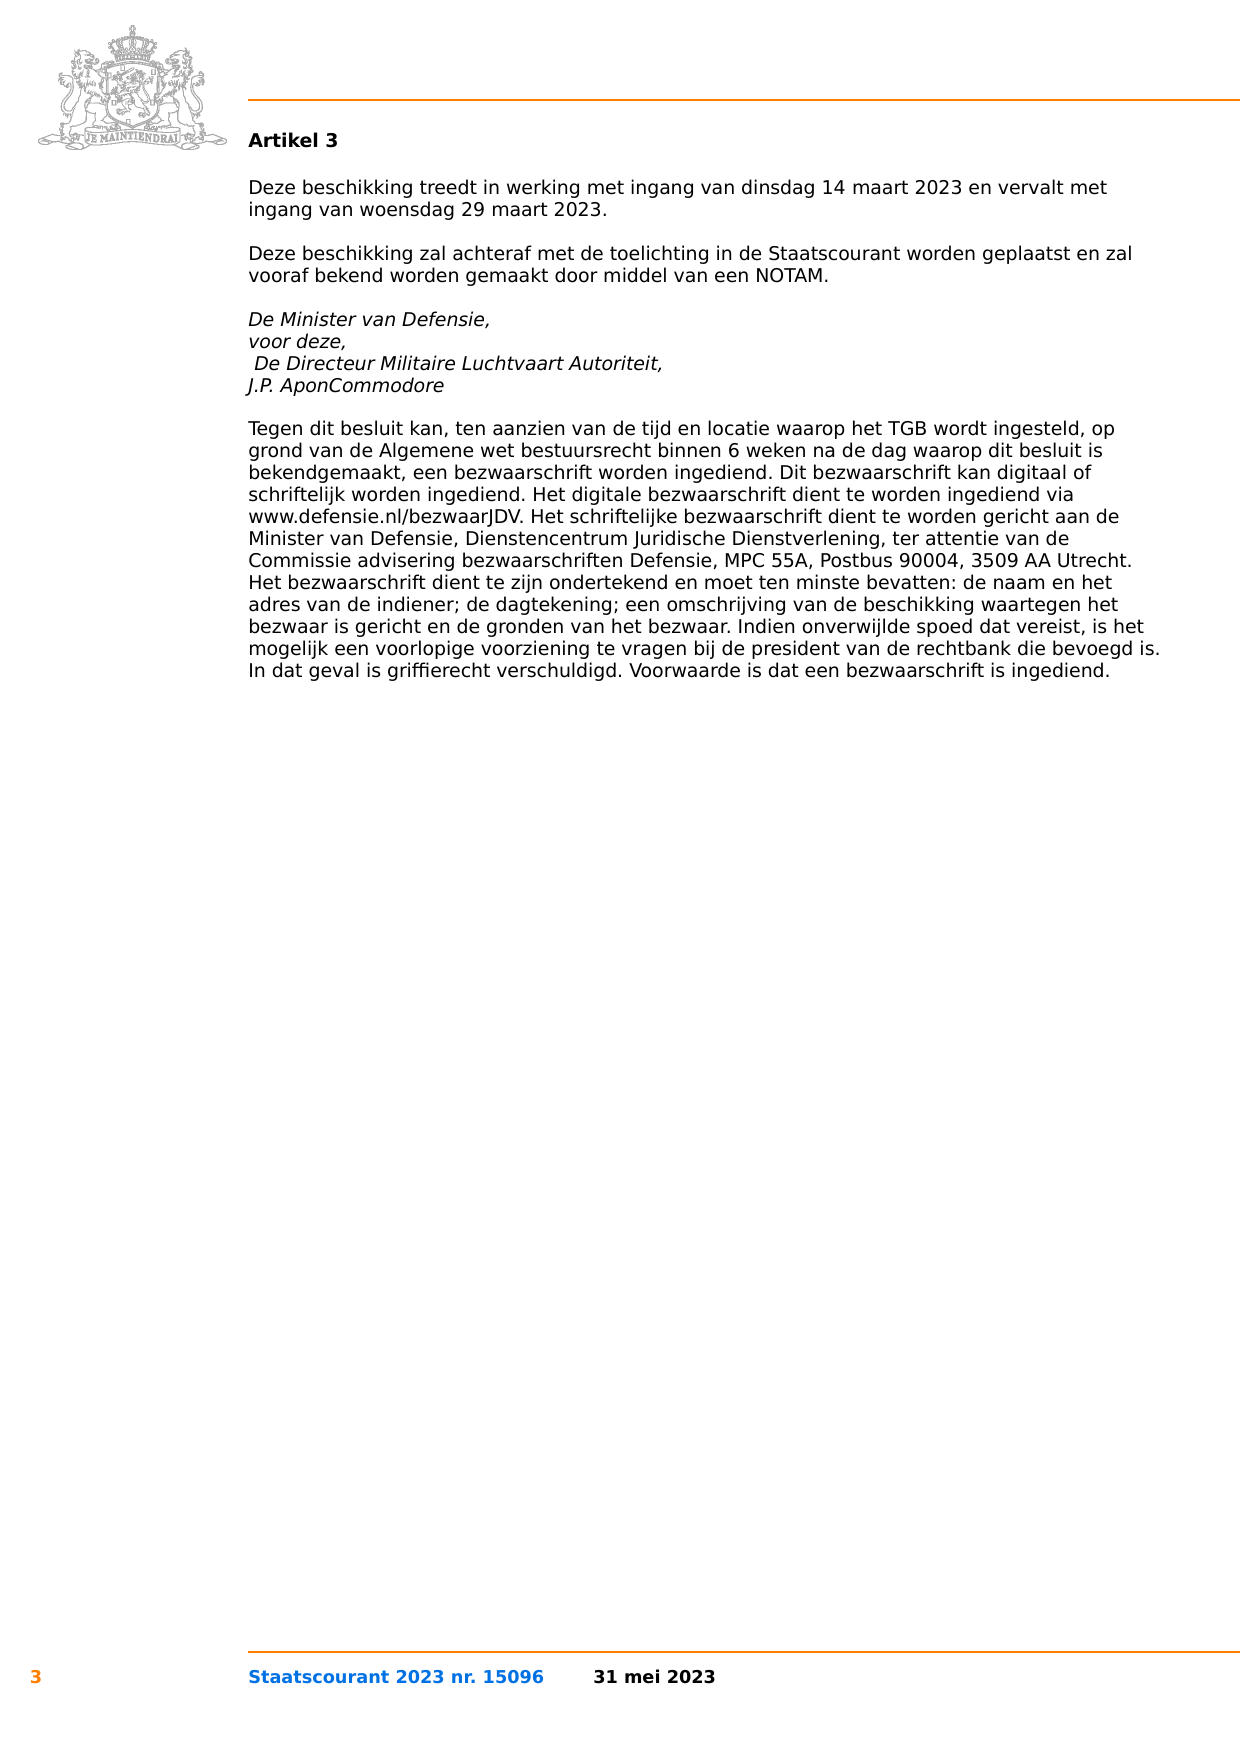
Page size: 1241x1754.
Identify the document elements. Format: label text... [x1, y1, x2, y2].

text Tegen dit besluit kan, ten aanzien van de tijd en locatie waarop het TGB wordt ingesteld, op grond van de Algemene wet bestuursrecht binnen 6 weken na de dag waarop dit besluit is bekendgemaakt, een bezwaarschrift worden ingediend. Dit bezwaarschrift kan digitaal of schriftelijk worden ingediend. Het digitale bezwaarschrift dient te worden ingediend via www.defensie.nl/bezwaarJDV. Het schriftelijke bezwaarschrift dient te worden gericht aan de Minister van Defensie, Dienstencentrum Juridische Dienstverlening, ter attentie van de Commissie advisering bezwaarschriften Defensie, MPC 55A, Postbus 90004, 3509 AA Utrecht. Het bezwaarschrift dient te zijn ondertekend en moet ten minste bevatten: de naam en het adres van de indiener; de dagtekening; een omschrijving van de beschikking waartegen het bezwaar is gericht en de gronden van het bezwaar. Indien onverwijlde spoed dat vereist, is het mogelijk een voorlopige voorziening te vragen bij de president van de rechtbank die bevoegd is. In dat geval is griffierecht verschuldigd. Voorwaarde is dat een bezwaarschrift is ingediend. [248, 418, 1163, 682]
picture [38, 25, 227, 150]
text De Minister van Defensie, voor deze, De Directeur Militaire Luchtvaart Autoriteit, J.P. AponCommodore [248, 308, 1163, 396]
subtitle Artikel 3 [248, 130, 1163, 152]
text Deze beschikking zal achteraf met de toelichting in de Staatscourant worden geplaatst en zal vooraf bekend worden gemaakt door middel van een NOTAM. [248, 243, 1163, 287]
text Deze beschikking treedt in werking met ingang van dinsdag 14 maart 2023 en vervalt met ingang van woensdag 29 maart 2023. [248, 177, 1163, 221]
